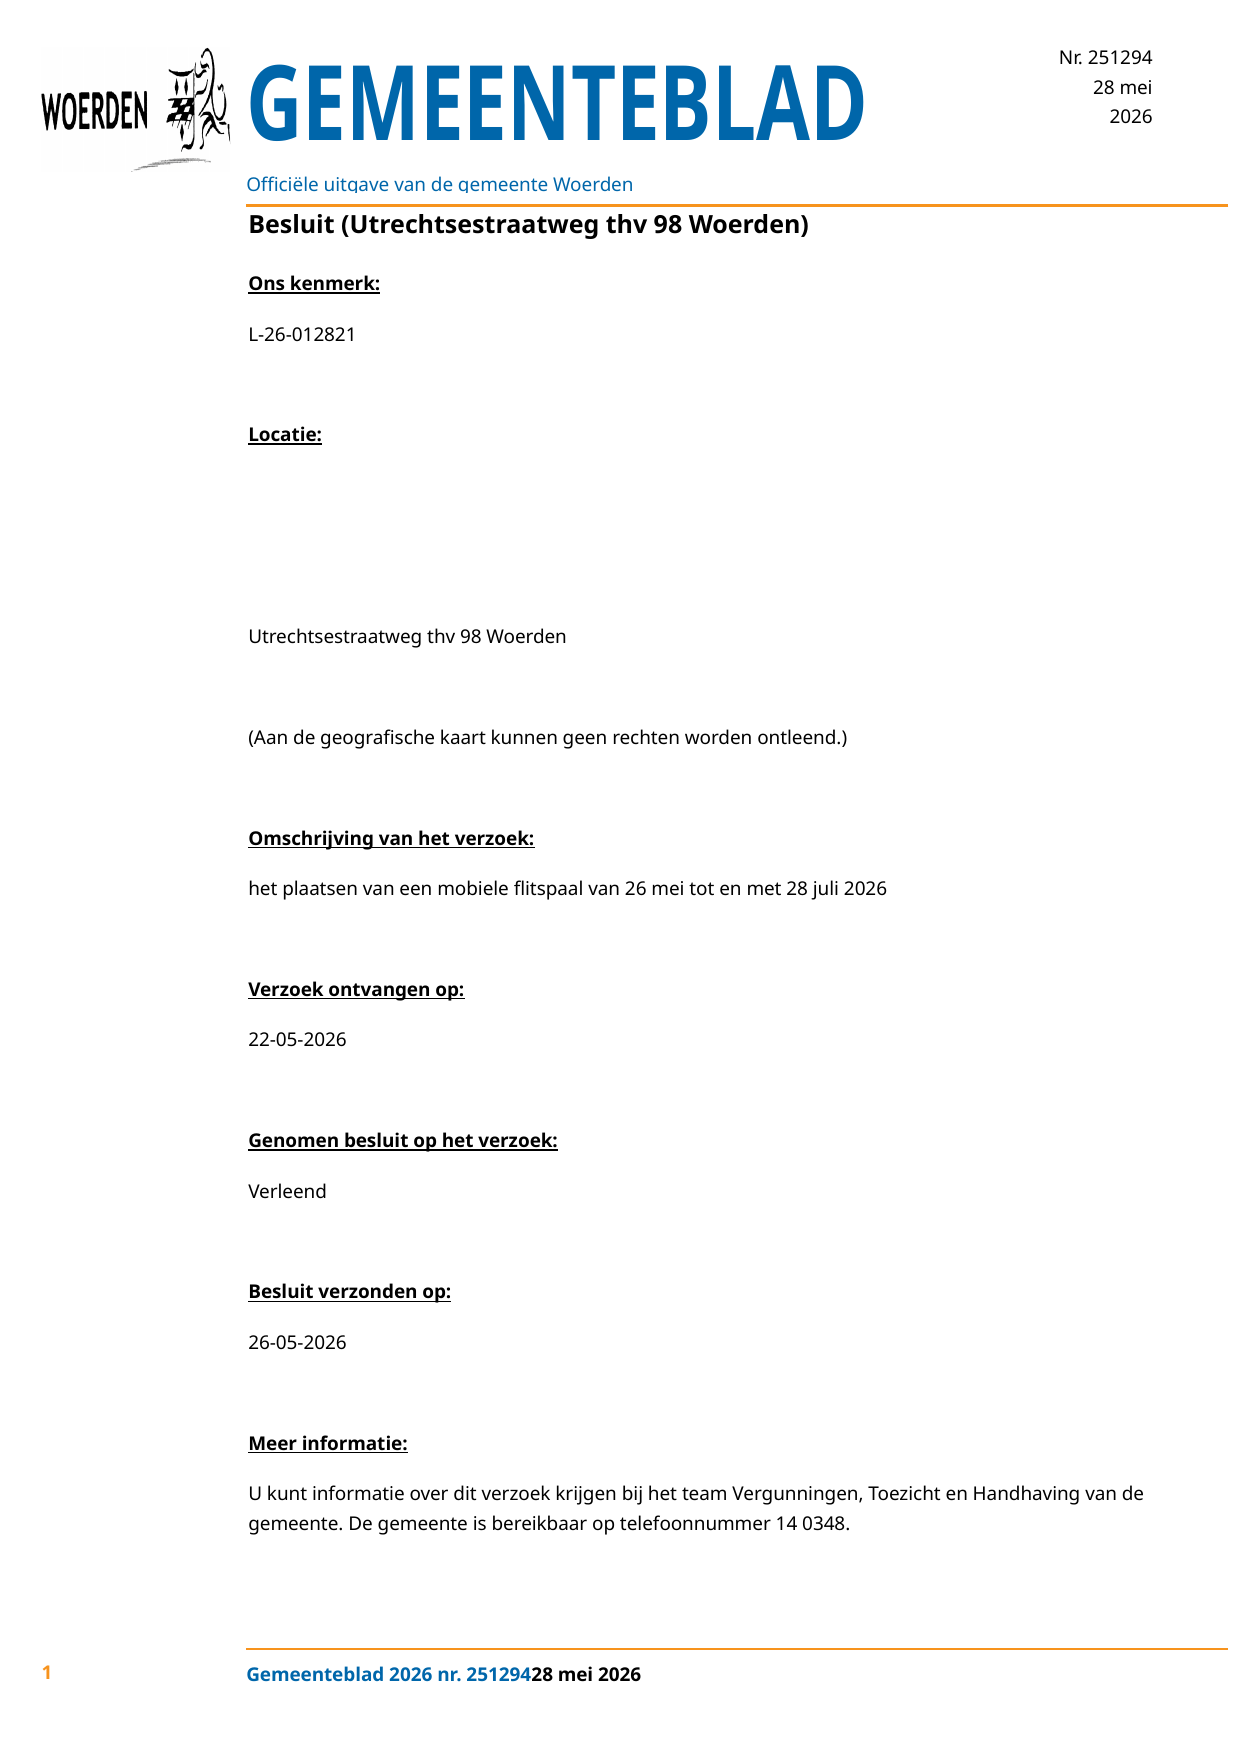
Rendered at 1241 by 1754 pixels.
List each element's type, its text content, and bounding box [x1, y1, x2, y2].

text 26-05-2026 [248, 1329, 1152, 1355]
text Utrechtsestraatweg thv 98 Woerden [248, 623, 1152, 649]
text Ons kenmerk: [248, 270, 1152, 296]
text Besluit (Utrechtsestraatweg thv 98 Woerden) [248, 207, 1152, 241]
text U kunt informatie over dit verzoek krijgen bij het team Vergunningen, Toezicht en Handhaving van de gemeente. De gemeente is bereikbaar op telefoonnummer 14 0348. [248, 1480, 1152, 1536]
text Meer informatie: [248, 1430, 1152, 1456]
text L-26-012821 [248, 321, 1152, 346]
text Genomen besluit op het verzoek: [248, 1127, 1152, 1153]
text (Aan de geografische kaart kunnen geen rechten worden ontleend.) [248, 724, 1152, 750]
text het plaatsen van een mobiele flitspaal van 26 mei tot en met 28 juli 2026 [248, 875, 1152, 901]
text Verleend [248, 1178, 1152, 1203]
text Omschrijving van het verzoek: [248, 825, 1152, 851]
text Locatie: [248, 422, 1152, 447]
picture [41, 47, 231, 172]
text 22-05-2026 [248, 1027, 1152, 1052]
text Verzoek ontvangen op: [248, 976, 1152, 1002]
text Besluit verzonden op: [248, 1279, 1152, 1304]
